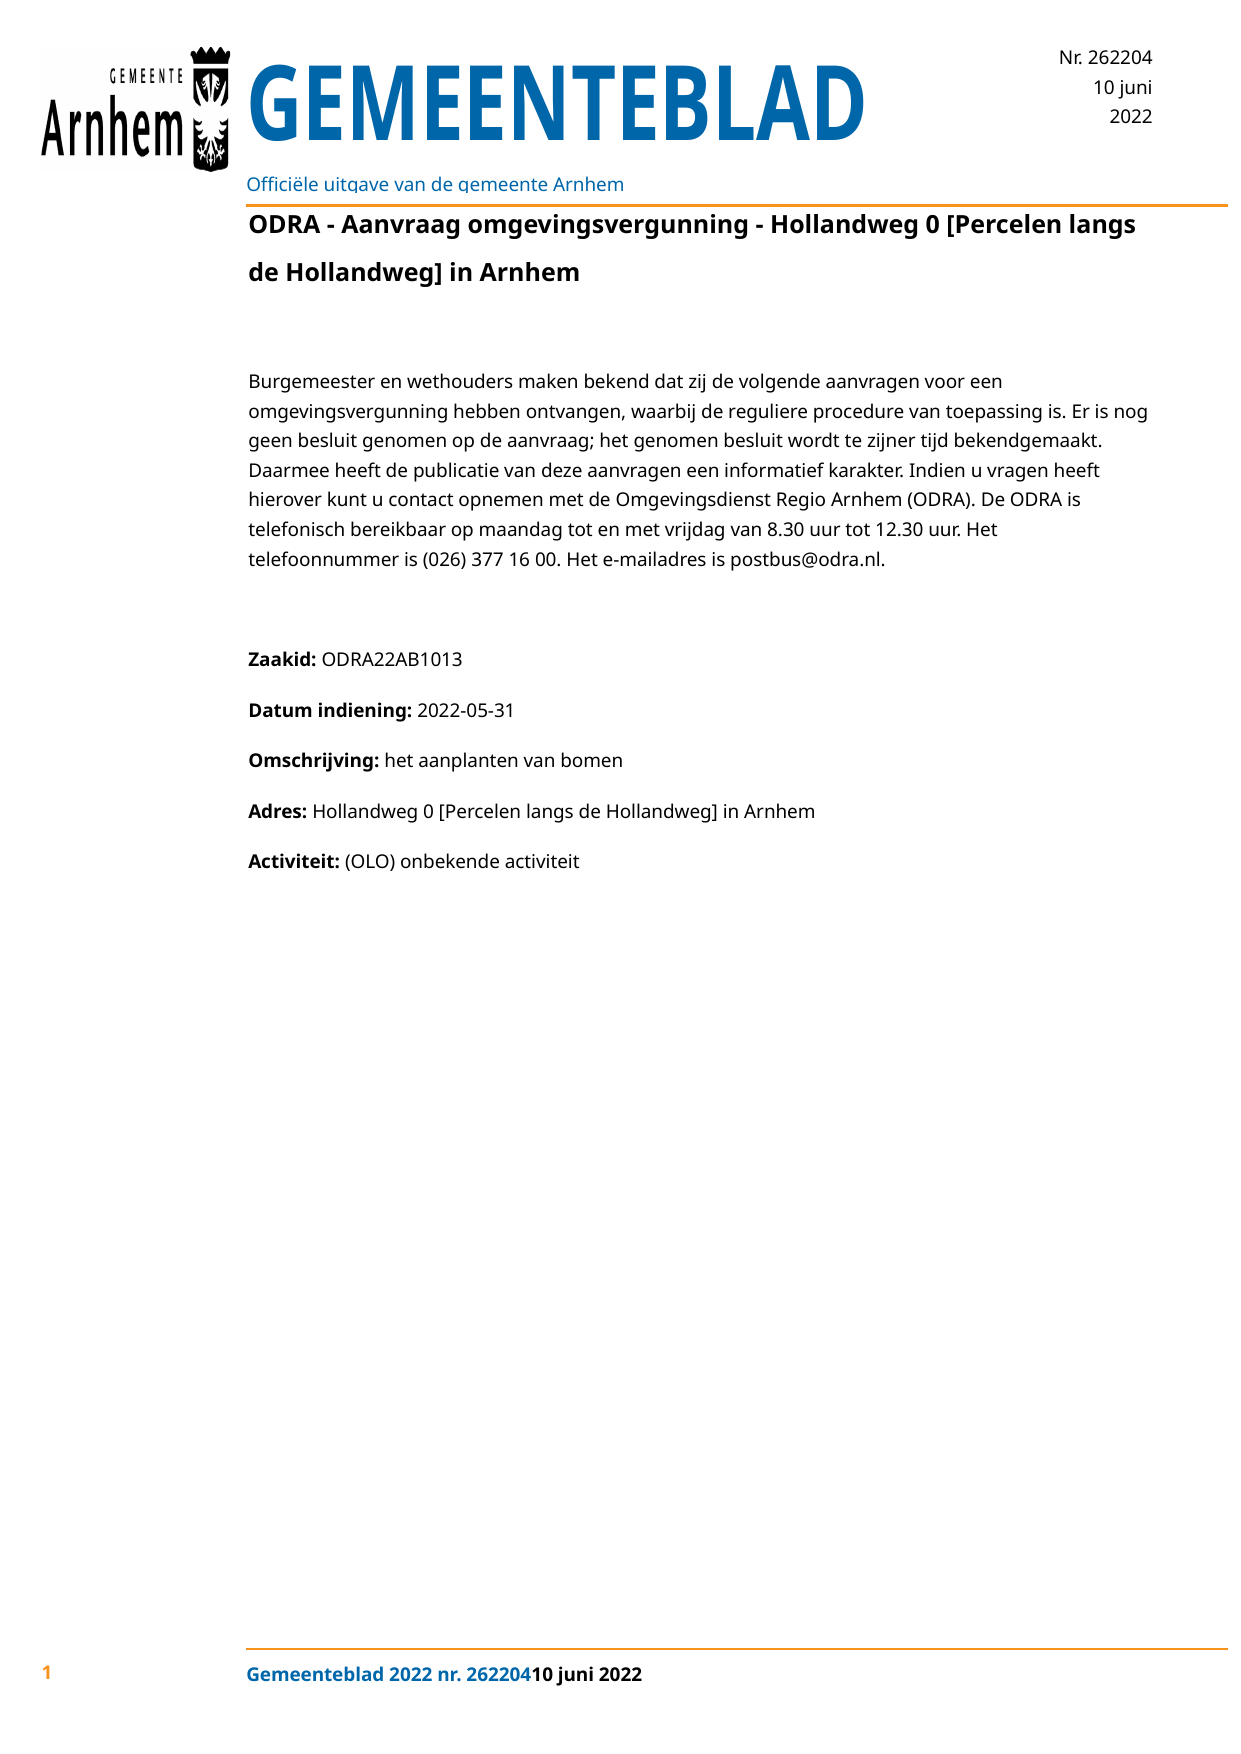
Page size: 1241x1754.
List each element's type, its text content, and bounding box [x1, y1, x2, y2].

text Activiteit: (OLO) onbekende activiteit [248, 848, 1152, 874]
text ODRA - Aanvraag omgevingsvergunning - Hollandweg 0 [Percelen langs de Hollandweg] in Arnhem [248, 207, 1152, 288]
text Datum indiening: 2022-05-31 [248, 697, 1152, 723]
text Adres: Hollandweg 0 [Percelen langs de Hollandweg] in Arnhem [248, 798, 1152, 824]
text Omschrijving: het aanplanten van bomen [248, 747, 1152, 773]
text Burgemeester en wethouders maken bekend dat zij de volgende aanvragen voor een omgevingsvergunning hebben ontvangen, waarbij de reguliere procedure van toepassing is. Er is nog geen besluit genomen op de aanvraag; het genomen besluit wordt te zijner tijd bekendgemaakt. Daarmee heeft de publicatie van deze aanvragen een informatief karakter. Indien u vragen heeft hierover kunt u contact opnemen met de Omgevingsdienst Regio Arnhem (ODRA). De ODRA is telefonisch bereikbaar op maandag tot en met vrijdag van 8.30 uur tot 12.30 uur. Het telefoonnummer is (026) 377 16 00. Het e-mailadres is postbus@odra.nl. [248, 368, 1152, 572]
picture [41, 47, 231, 172]
text Zaakid: ODRA22AB1013 [248, 647, 1152, 672]
